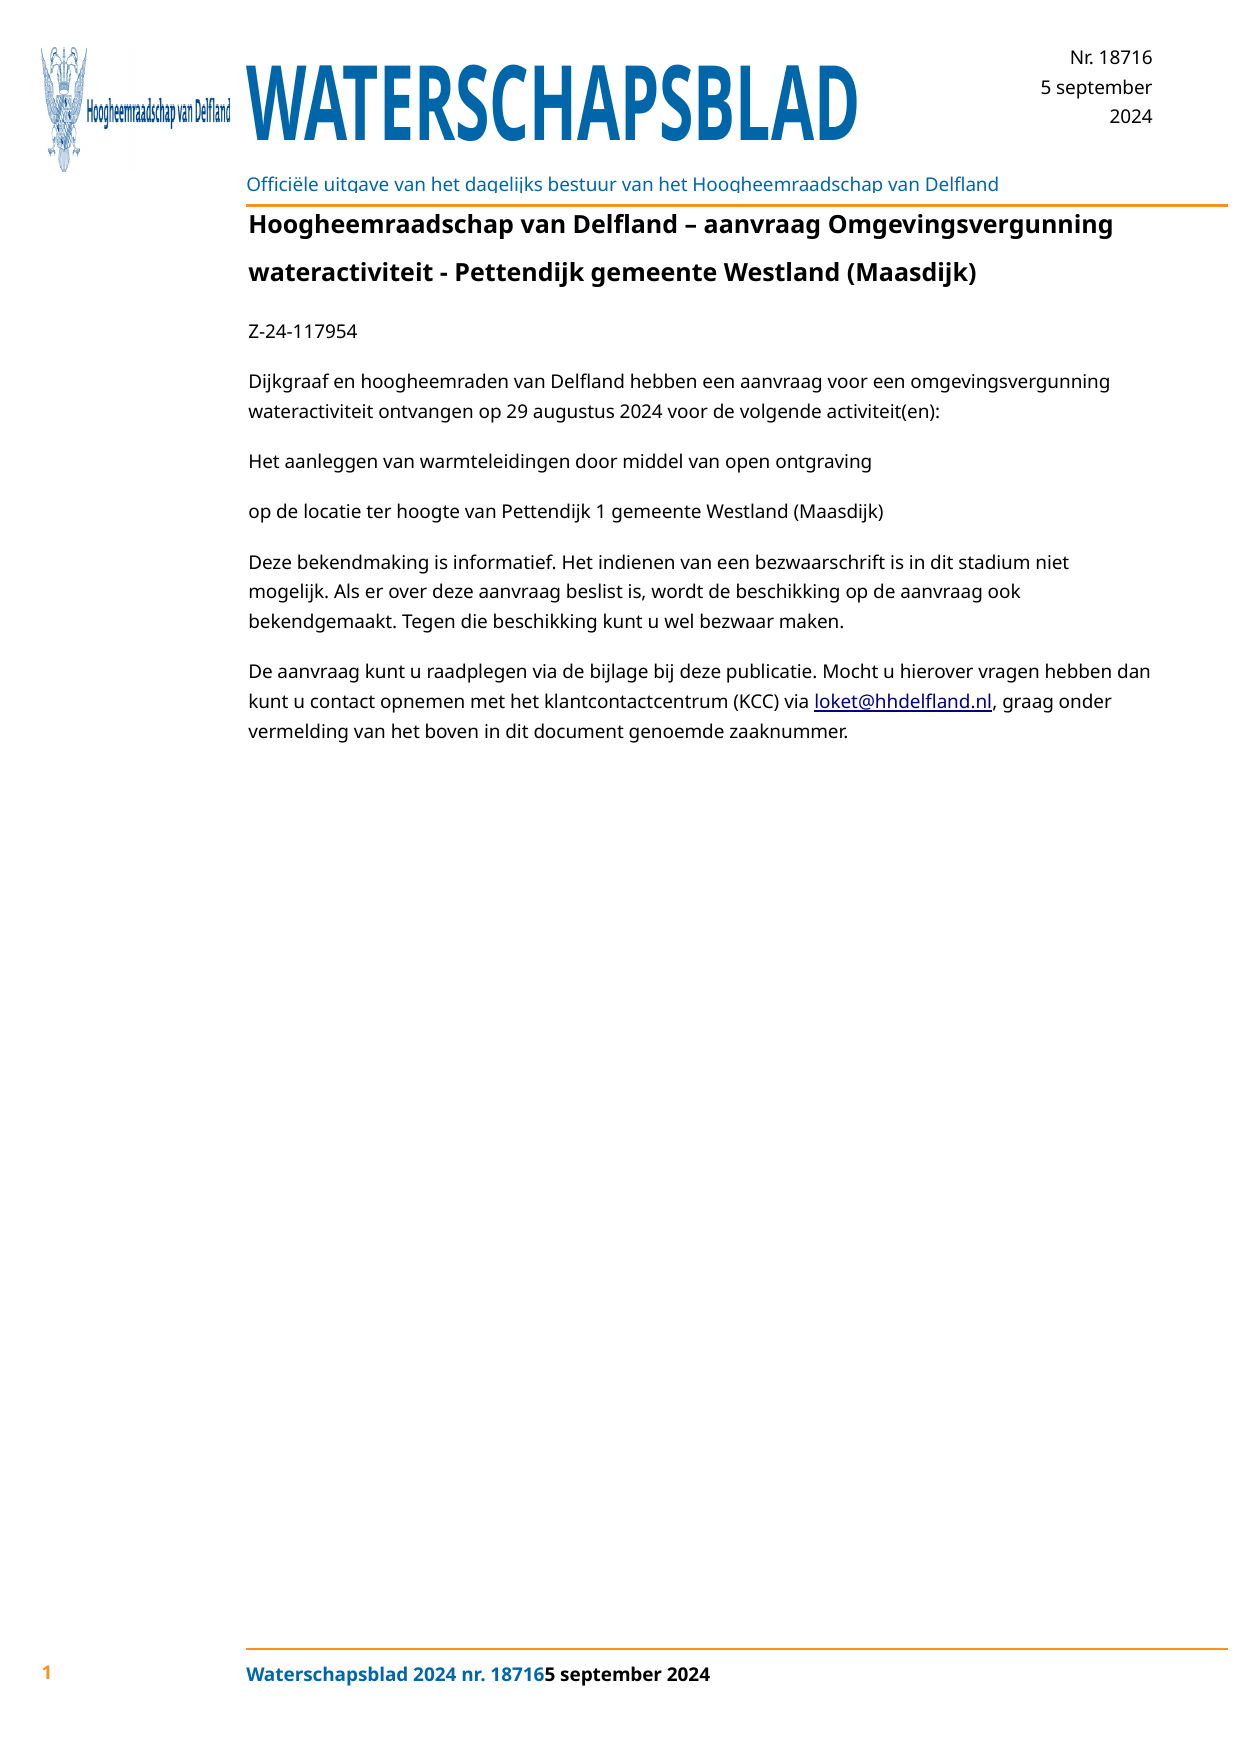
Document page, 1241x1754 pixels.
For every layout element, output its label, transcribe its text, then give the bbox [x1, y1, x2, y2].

text Dijkgraaf en hoogheemraden van Delfland hebben een aanvraag voor een omgevingsvergunning wateractiviteit ontvangen op 29 augustus 2024 voor de volgende activiteit(en): [248, 368, 1152, 424]
text op de locatie ter hoogte van Pettendijk 1 gemeente Westland (Maasdijk) [248, 499, 1152, 524]
text Deze bekendmaking is informatief. Het indienen van een bezwaarschrift is in dit stadium niet mogelijk. Als er over deze aanvraag beslist is, wordt de beschikking op de aanvraag ook bekendgemaakt. Tegen die beschikking kunt u wel bezwaar maken. [248, 549, 1152, 634]
text Hoogheemraadschap van Delfland – aanvraag Omgevingsvergunning wateractiviteit - Pettendijk gemeente Westland (Maasdijk) [248, 207, 1152, 288]
text Z-24-117954 [248, 318, 1152, 344]
text De aanvraag kunt u raadplegen via de bijlage bij deze publicatie. Mocht u hierover vragen hebben dan kunt u contact opnemen met het klantcontactcentrum (KCC) via loket@hhdelfland.nl, graag onder vermelding van het boven in dit document genoemde zaaknummer. [248, 659, 1152, 744]
text Het aanleggen van warmteleidingen door middel van open ontgraving [248, 448, 1152, 474]
picture [41, 47, 231, 172]
